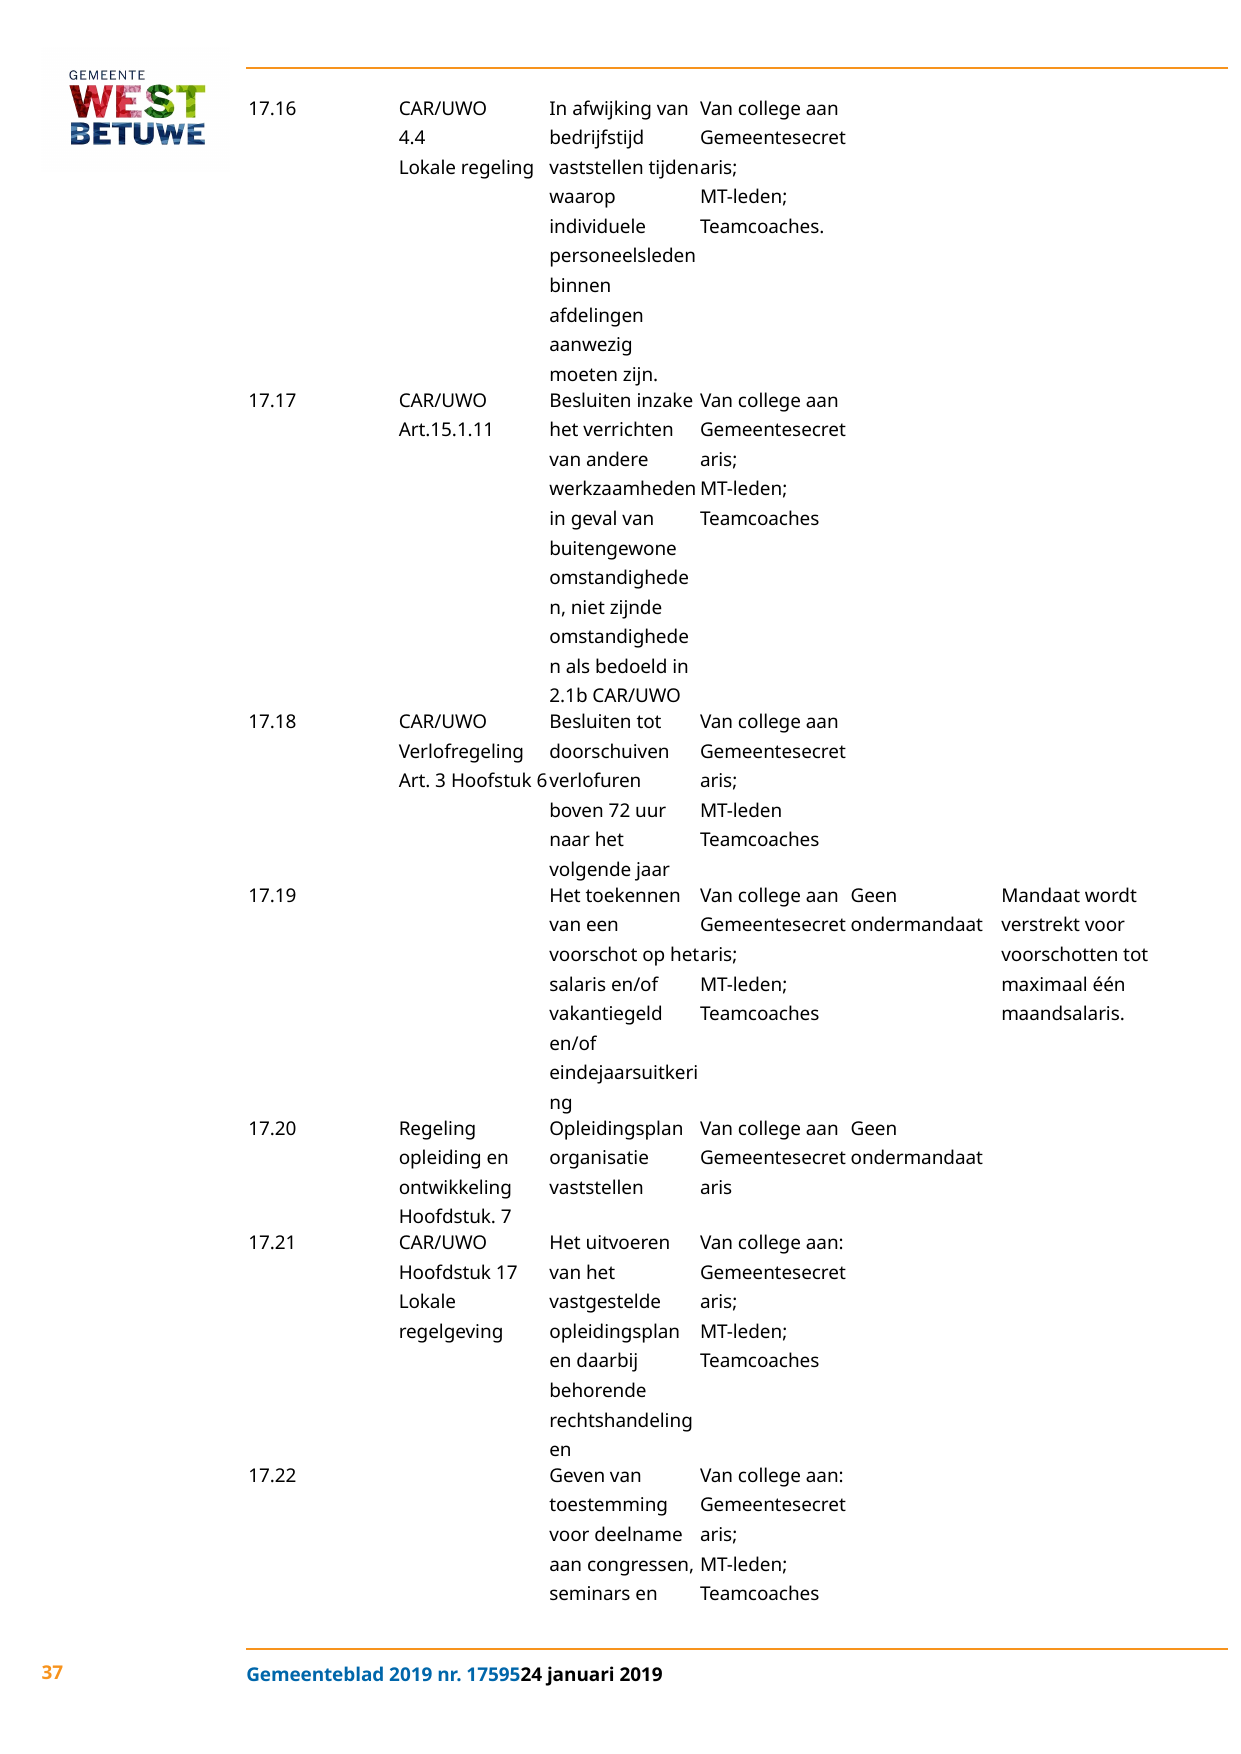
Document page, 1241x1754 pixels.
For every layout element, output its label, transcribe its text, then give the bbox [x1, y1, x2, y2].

table_cell 17.19 [248, 882, 398, 1115]
table_cell [1001, 1462, 1152, 1606]
table_cell Geven van toestemming voor deelname aan congressen, seminars en [549, 1462, 700, 1606]
table_cell Opleidingsplan organisatie vaststellen [549, 1115, 700, 1229]
table_cell Van college aan: Gemeentesecretaris; MT-leden; Teamcoaches [700, 1229, 850, 1462]
table_cell Het uitvoeren van het vastgestelde opleidingsplan en daarbij behorende rechtshandelingen [549, 1229, 700, 1462]
table_cell CAR/UWO Hoofdstuk 17 Lokale regelgeving [399, 1229, 549, 1462]
table_cell [850, 95, 1001, 387]
table_cell [850, 387, 1001, 708]
table_cell Van college aan: Gemeentesecretaris; MT-leden; Teamcoaches [700, 1462, 850, 1606]
table_cell In afwijking van bedrijfstijd vaststellen tijden waarop individuele personeelsleden binnen afdelingen aanwezig moeten zijn. [549, 95, 700, 387]
table_cell Van college aan Gemeentesecretaris; MT-leden Teamcoaches [700, 708, 850, 882]
table_cell Het toekennen van een voorschot op het salaris en/of vakantiegeld en/of eindejaarsuitkering [549, 882, 700, 1115]
table_cell [1001, 1229, 1152, 1462]
table_cell [399, 882, 549, 1115]
table_cell [1001, 387, 1152, 708]
table_cell Geen ondermandaat [850, 1115, 1001, 1229]
table_cell Regeling opleiding en ontwikkeling Hoofdstuk. 7 [399, 1115, 549, 1229]
table_cell [850, 1229, 1001, 1462]
table_cell Van college aan Gemeentesecretaris [700, 1115, 850, 1229]
table_cell 17.21 [248, 1229, 398, 1462]
table_cell 17.17 [248, 387, 398, 708]
table_cell CAR/UWO 4.4 Lokale regeling [399, 95, 549, 387]
table_cell Besluiten inzake het verrichten van andere werkzaamheden in geval van buitengewone omstandigheden, niet zijnde omstandigheden als bedoeld in 2.1b CAR/UWO [549, 387, 700, 708]
picture [41, 47, 231, 172]
table_cell 17.20 [248, 1115, 398, 1229]
table_cell 17.22 [248, 1462, 398, 1606]
table_cell 17.16 [248, 95, 398, 387]
table_cell [1001, 708, 1152, 882]
table_cell [1001, 95, 1152, 387]
table_cell CAR/UWO Art.15.1.11 [399, 387, 549, 708]
table_cell Mandaat wordt verstrekt voor voorschotten tot maximaal één maandsalaris. [1001, 882, 1152, 1115]
table_cell Van college aan Gemeentesecretaris; MT-leden; Teamcoaches. [700, 95, 850, 387]
table_cell [399, 1462, 549, 1606]
table_cell Besluiten tot doorschuiven verlofuren boven 72 uur naar het volgende jaar [549, 708, 700, 882]
table_cell [850, 708, 1001, 882]
table_cell [1001, 1115, 1152, 1229]
table_cell 17.18 [248, 708, 398, 882]
table_cell Geen ondermandaat [850, 882, 1001, 1115]
table_cell CAR/UWO Verlofregeling Art. 3 Hoofstuk 6 [399, 708, 549, 882]
table_cell Van college aan Gemeentesecretaris; MT-leden; Teamcoaches [700, 882, 850, 1115]
table_cell Van college aan Gemeentesecretaris; MT-leden; Teamcoaches [700, 387, 850, 708]
table_cell [850, 1462, 1001, 1606]
